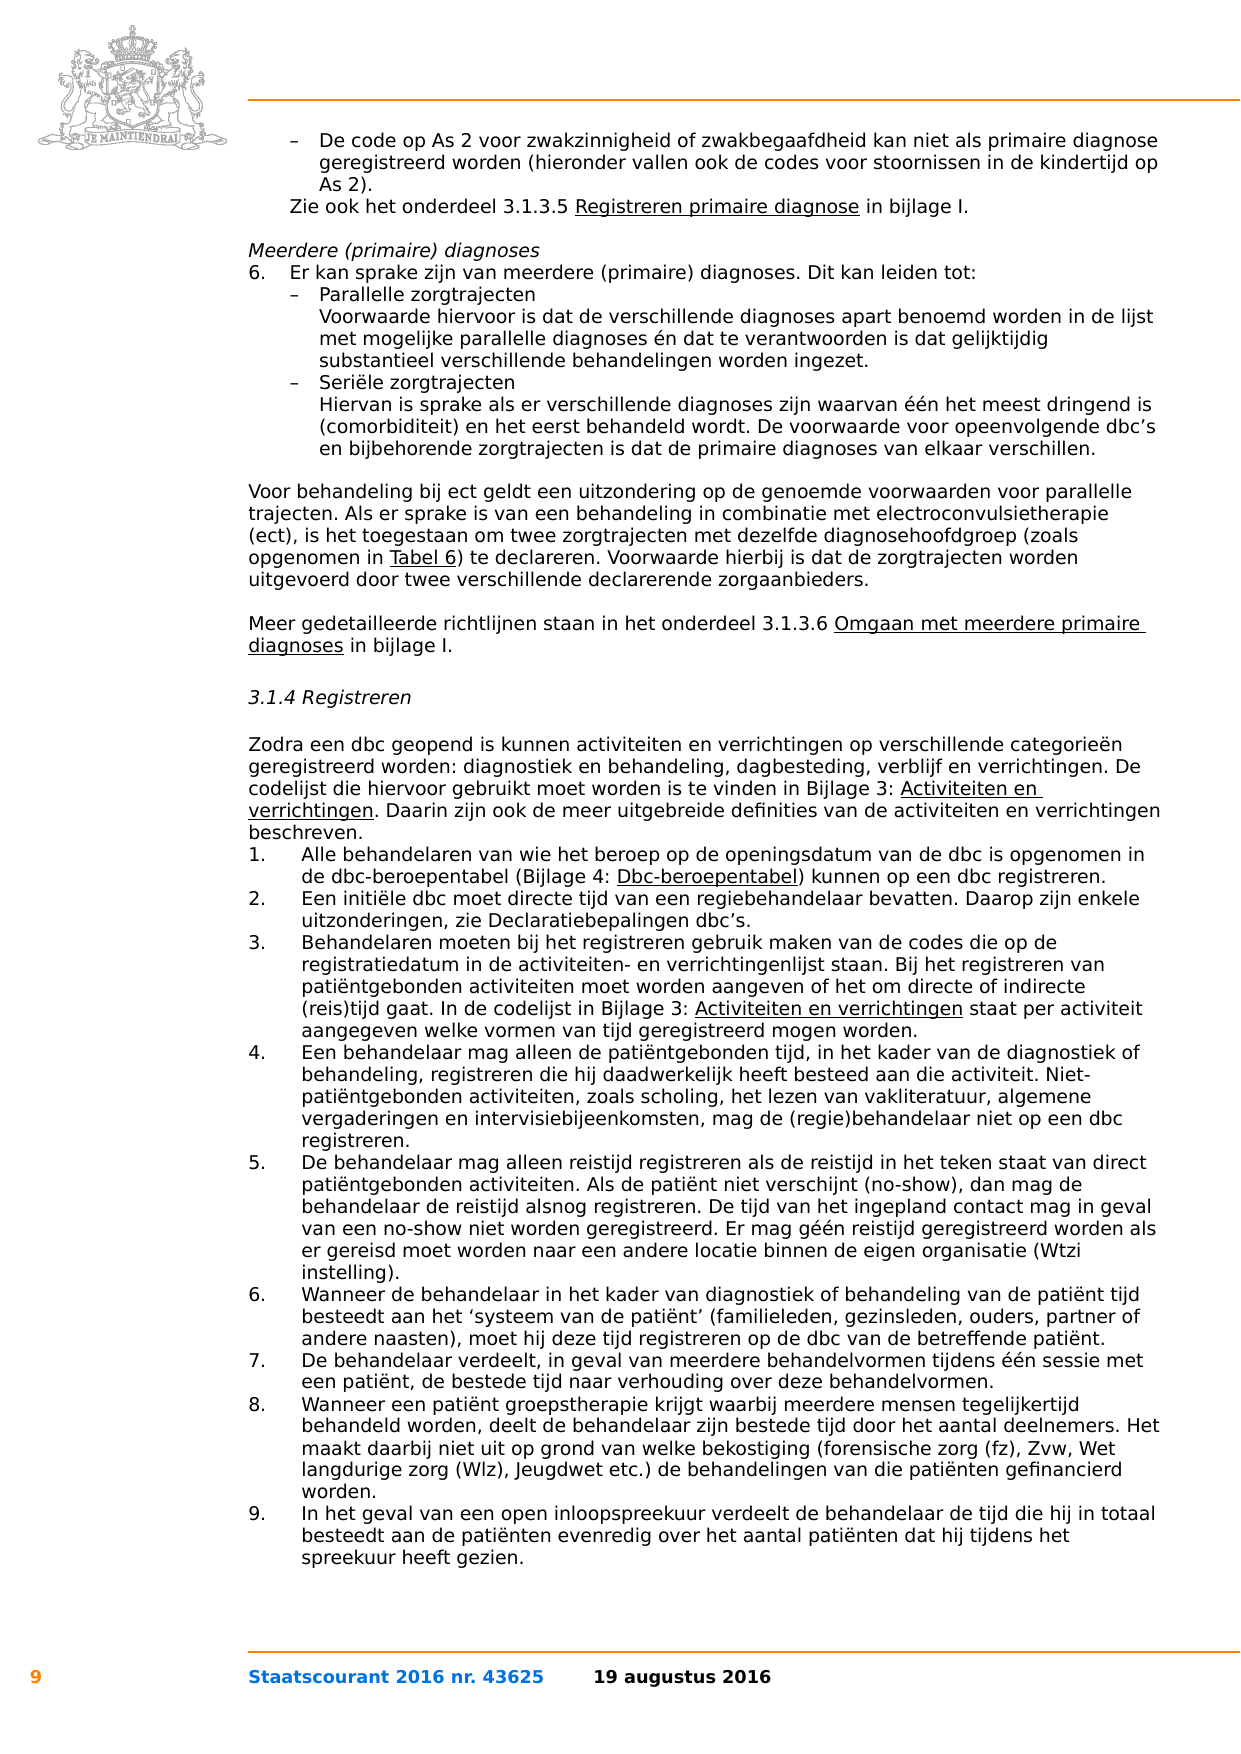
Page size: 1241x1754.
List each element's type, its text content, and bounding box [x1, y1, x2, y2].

text 2. Een initiële dbc moet directe tijd van een regiebehandelaar bevatten. Daarop zijn enkele uitzonderingen, zie Declaratiebepalingen dbc’s. [248, 888, 1163, 932]
text 7. De behandelaar verdeelt, in geval van meerdere behandelvormen tijdens één sessie met een patiënt, de bestede tijd naar verhouding over deze behandelvormen. [248, 1349, 1163, 1393]
text 5. De behandelaar mag alleen reistijd registreren als de reistijd in het teken staat van direct patiëntgebonden activiteiten. Als de patiënt niet verschijnt (no-show), dan mag de behandelaar de reistijd alsnog registreren. De tijd van het ingepland contact mag in geval van een no-show niet worden geregistreerd. Er mag géén reistijd geregistreerd worden als er gereisd moet worden naar een andere locatie binnen de eigen organisatie (Wtzi instelling). [248, 1152, 1163, 1283]
text Meer gedetailleerde richtlijnen staan in het onderdeel 3.1.3.6 Omgaan met meerdere primaire diagnoses in bijlage I. [248, 613, 1163, 657]
text 6. Wanneer de behandelaar in het kader van diagnostiek of behandeling van de patiënt tijd besteedt aan het ‘systeem van de patiënt’ (familieleden, gezinsleden, ouders, partner of andere naasten), moet hij deze tijd registreren op de dbc van de betreffende patiënt. [248, 1283, 1163, 1349]
subtitle 3.1.4 Registreren [248, 687, 1163, 709]
text 3. Behandelaren moeten bij het registreren gebruik maken van de codes die op de registratiedatum in de activiteiten- en verrichtingenlijst staan. Bij het registreren van patiëntgebonden activiteiten moet worden aangeven of het om directe of indirecte (reis)tijd gaat. In de codelijst in Bijlage 3: Activiteiten en verrichtingen staat per activiteit aangegeven welke vormen van tijd geregistreerd mogen worden. [248, 932, 1163, 1042]
text 6. Er kan sprake zijn van meerdere (primaire) diagnoses. Dit kan leiden tot: [248, 262, 1163, 284]
text Voorwaarde hiervoor is dat de verschillende diagnoses apart benoemd worden in de lijst met mogelijke parallelle diagnoses én dat te verantwoorden is dat gelijktijdig substantieel verschillende behandelingen worden ingezet. [319, 306, 1163, 372]
text – Parallelle zorgtrajecten [289, 284, 1163, 306]
subtitle Meerdere (primaire) diagnoses [248, 240, 1163, 262]
text 1. Alle behandelaren van wie het beroep op de openingsdatum van de dbc is opgenomen in de dbc-beroepentabel (Bijlage 4: Dbc-beroepentabel) kunnen op een dbc registreren. [248, 844, 1163, 888]
text Hiervan is sprake als er verschillende diagnoses zijn waarvan één het meest dringend is (comorbiditeit) en het eerst behandeld wordt. De voorwaarde voor opeenvolgende dbc’s en bijbehorende zorgtrajecten is dat de primaire diagnoses van elkaar verschillen. [319, 393, 1163, 459]
text 4. Een behandelaar mag alleen de patiëntgebonden tijd, in het kader van de diagnostiek of behandeling, registreren die hij daadwerkelijk heeft besteed aan die activiteit. Niet-patiëntgebonden activiteiten, zoals scholing, het lezen van vakliteratuur, algemene vergaderingen en intervisiebijeenkomsten, mag de (regie)behandelaar niet op een dbc registreren. [248, 1042, 1163, 1152]
text Voor behandeling bij ect geldt een uitzondering op de genoemde voorwaarden voor parallelle trajecten. Als er sprake is van een behandeling in combinatie met electroconvulsietherapie (ect), is het toegestaan om twee zorgtrajecten met dezelfde diagnosehoofdgroep (zoals opgenomen in Tabel 6) te declareren. Voorwaarde hierbij is dat de zorgtrajecten worden uitgevoerd door twee verschillende declarerende zorgaanbieders. [248, 481, 1163, 591]
text 9. In het geval van een open inloopspreekuur verdeelt de behandelaar de tijd die hij in totaal besteedt aan de patiënten evenredig over het aantal patiënten dat hij tijdens het spreekuur heeft gezien. [248, 1503, 1163, 1569]
text – Seriële zorgtrajecten [289, 372, 1163, 393]
text 8. Wanneer een patiënt groepstherapie krijgt waarbij meerdere mensen tegelijkertijd behandeld worden, deelt de behandelaar zijn bestede tijd door het aantal deelnemers. Het maakt daarbij niet uit op grond van welke bekostiging (forensische zorg (fz), Zvw, Wet langdurige zorg (Wlz), Jeugdwet etc.) de behandelingen van die patiënten gefinancierd worden. [248, 1393, 1163, 1503]
picture [38, 25, 227, 150]
text Zie ook het onderdeel 3.1.3.5 Registreren primaire diagnose in bijlage I. [289, 196, 1163, 218]
text Zodra een dbc geopend is kunnen activiteiten en verrichtingen op verschillende categorieën geregistreerd worden: diagnostiek en behandeling, dagbesteding, verblijf en verrichtingen. De codelijst die hiervoor gebruikt moet worden is te vinden in Bijlage 3: Activiteiten en verrichtingen. Daarin zijn ook de meer uitgebreide definities van de activiteiten en verrichtingen beschreven. [248, 734, 1163, 844]
text – De code op As 2 voor zwakzinnigheid of zwakbegaafdheid kan niet als primaire diagnose geregistreerd worden (hieronder vallen ook de codes voor stoornissen in de kindertijd op As 2). [289, 130, 1163, 196]
